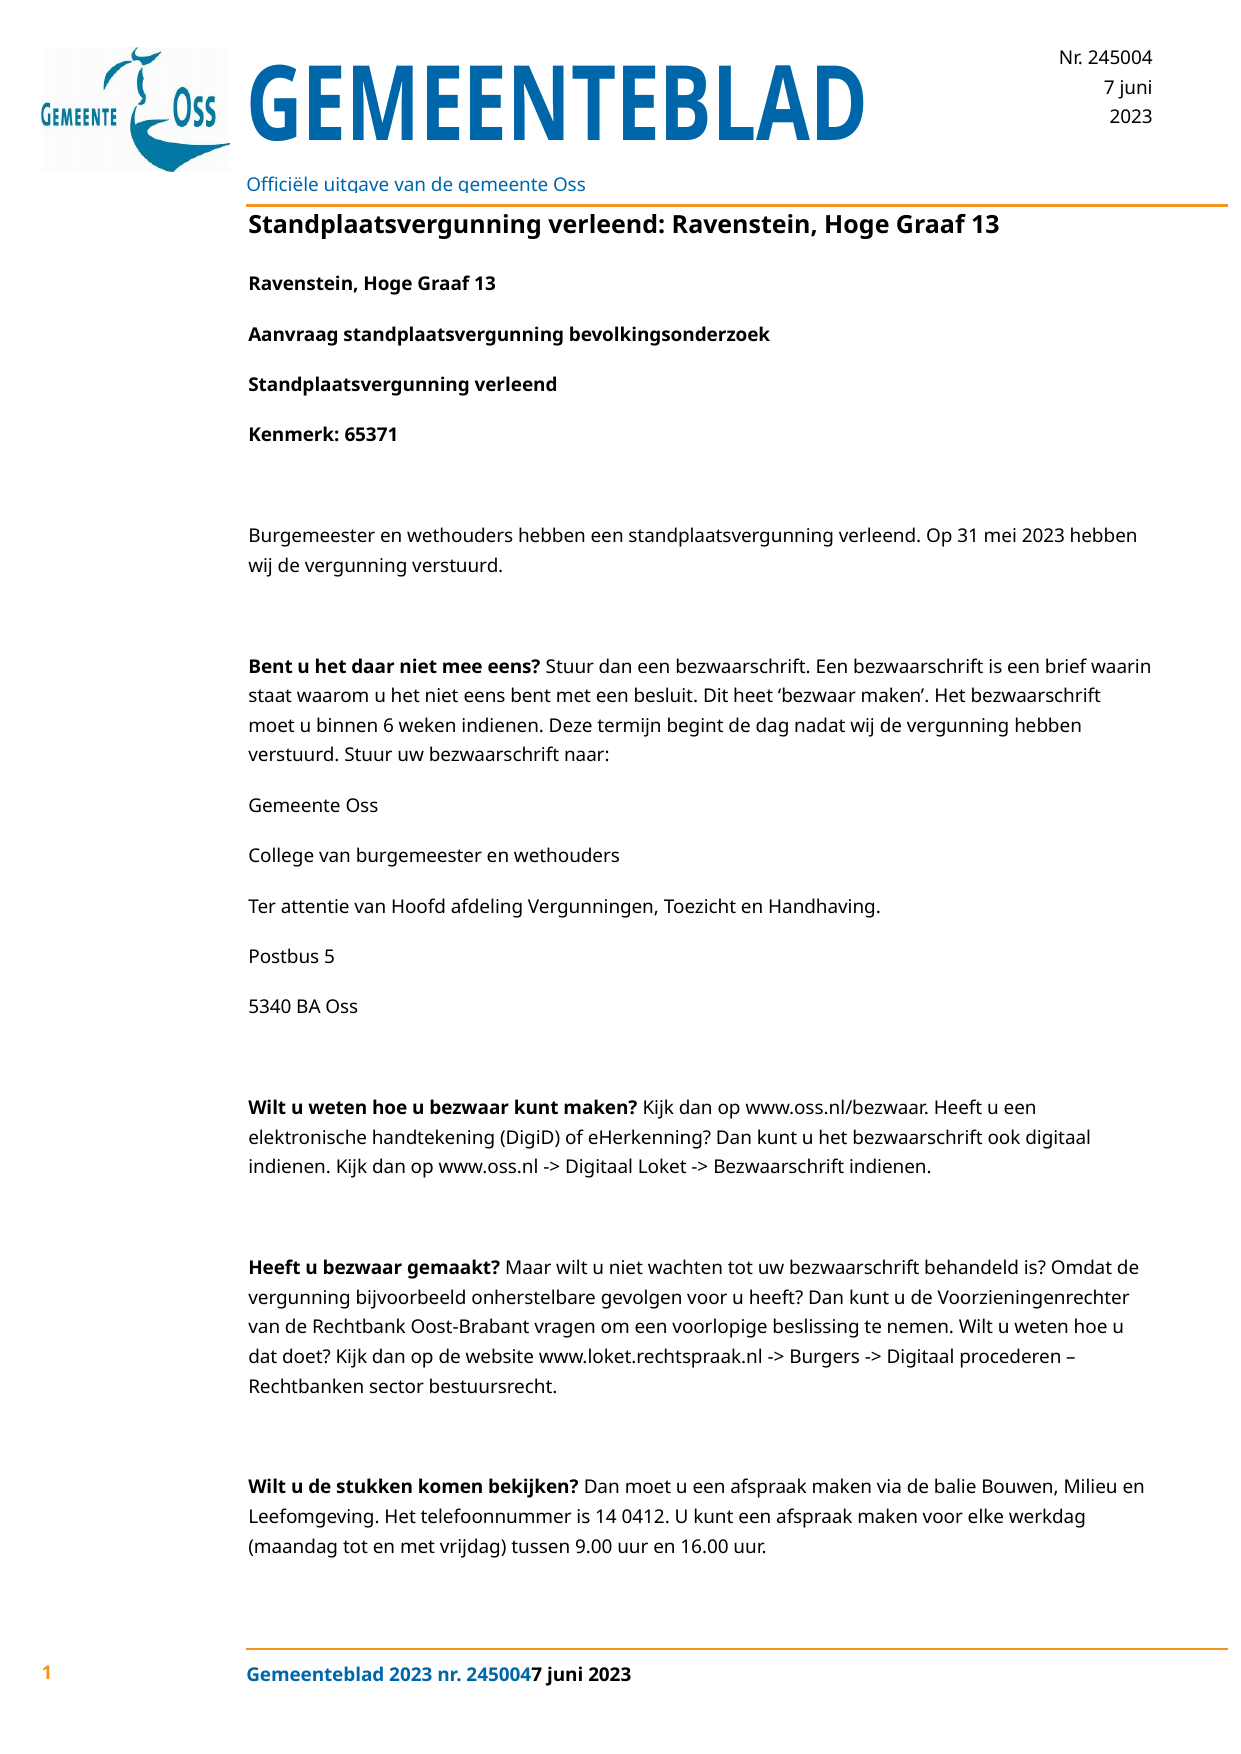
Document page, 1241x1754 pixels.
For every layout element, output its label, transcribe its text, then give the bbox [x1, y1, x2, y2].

text Aanvraag standplaatsvergunning bevolkingsonderzoek [248, 321, 1152, 346]
text Standplaatsvergunning verleend: Ravenstein, Hoge Graaf 13 [248, 207, 1152, 241]
text Gemeente Oss [248, 792, 1152, 818]
text Ravenstein, Hoge Graaf 13 [248, 270, 1152, 296]
text Burgemeester en wethouders hebben een standplaatsvergunning verleend. Op 31 mei 2023 hebben wij de vergunning verstuurd. [248, 522, 1152, 578]
text Standplaatsvergunning verleend [248, 371, 1152, 397]
text Wilt u weten hoe u bezwaar kunt maken? Kijk dan op www.oss.nl/bezwaar. Heeft u een elektronische handtekening (DigiD) of eHerkenning? Dan kunt u het bezwaarschrift ook digitaal indienen. Kijk dan op www.oss.nl -> Digitaal Loket -> Bezwaarschrift indienen. [248, 1094, 1152, 1179]
text Wilt u de stukken komen bekijken? Dan moet u een afspraak maken via de balie Bouwen, Milieu en Leefomgeving. Het telefoonnummer is 14 0412. U kunt een afspraak maken voor elke werkdag (maandag tot en met vrijdag) tussen 9.00 uur en 16.00 uur. [248, 1474, 1152, 1558]
text College van burgemeester en wethouders [248, 842, 1152, 868]
text Ter attentie van Hoofd afdeling Vergunningen, Toezicht en Handhaving. [248, 893, 1152, 918]
text Bent u het daar niet mee eens? Stuur dan een bezwaarschrift. Een bezwaarschrift is een brief waarin staat waarom u het niet eens bent met een besluit. Dit heet ‘bezwaar maken’. Het bezwaarschrift moet u binnen 6 weken indienen. Deze termijn begint de dag nadat wij de vergunning hebben verstuurd. Stuur uw bezwaarschrift naar: [248, 653, 1152, 767]
text Postbus 5 [248, 943, 1152, 969]
text 5340 BA Oss [248, 994, 1152, 1019]
text Heeft u bezwaar gemaakt? Maar wilt u niet wachten tot uw bezwaarschrift behandeld is? Omdat de vergunning bijvoorbeeld onherstelbare gevolgen voor u heeft? Dan kunt u de Voorzieningenrechter van de Rechtbank Oost-Brabant vragen om een voorlopige beslissing te nemen. Wilt u weten hoe u dat doet? Kijk dan op de website www.loket.rechtspraak.nl -> Burgers -> Digitaal procederen – Rechtbanken sector bestuursrecht. [248, 1254, 1152, 1398]
picture [41, 47, 231, 172]
text Kenmerk: 65371 [248, 422, 1152, 447]
